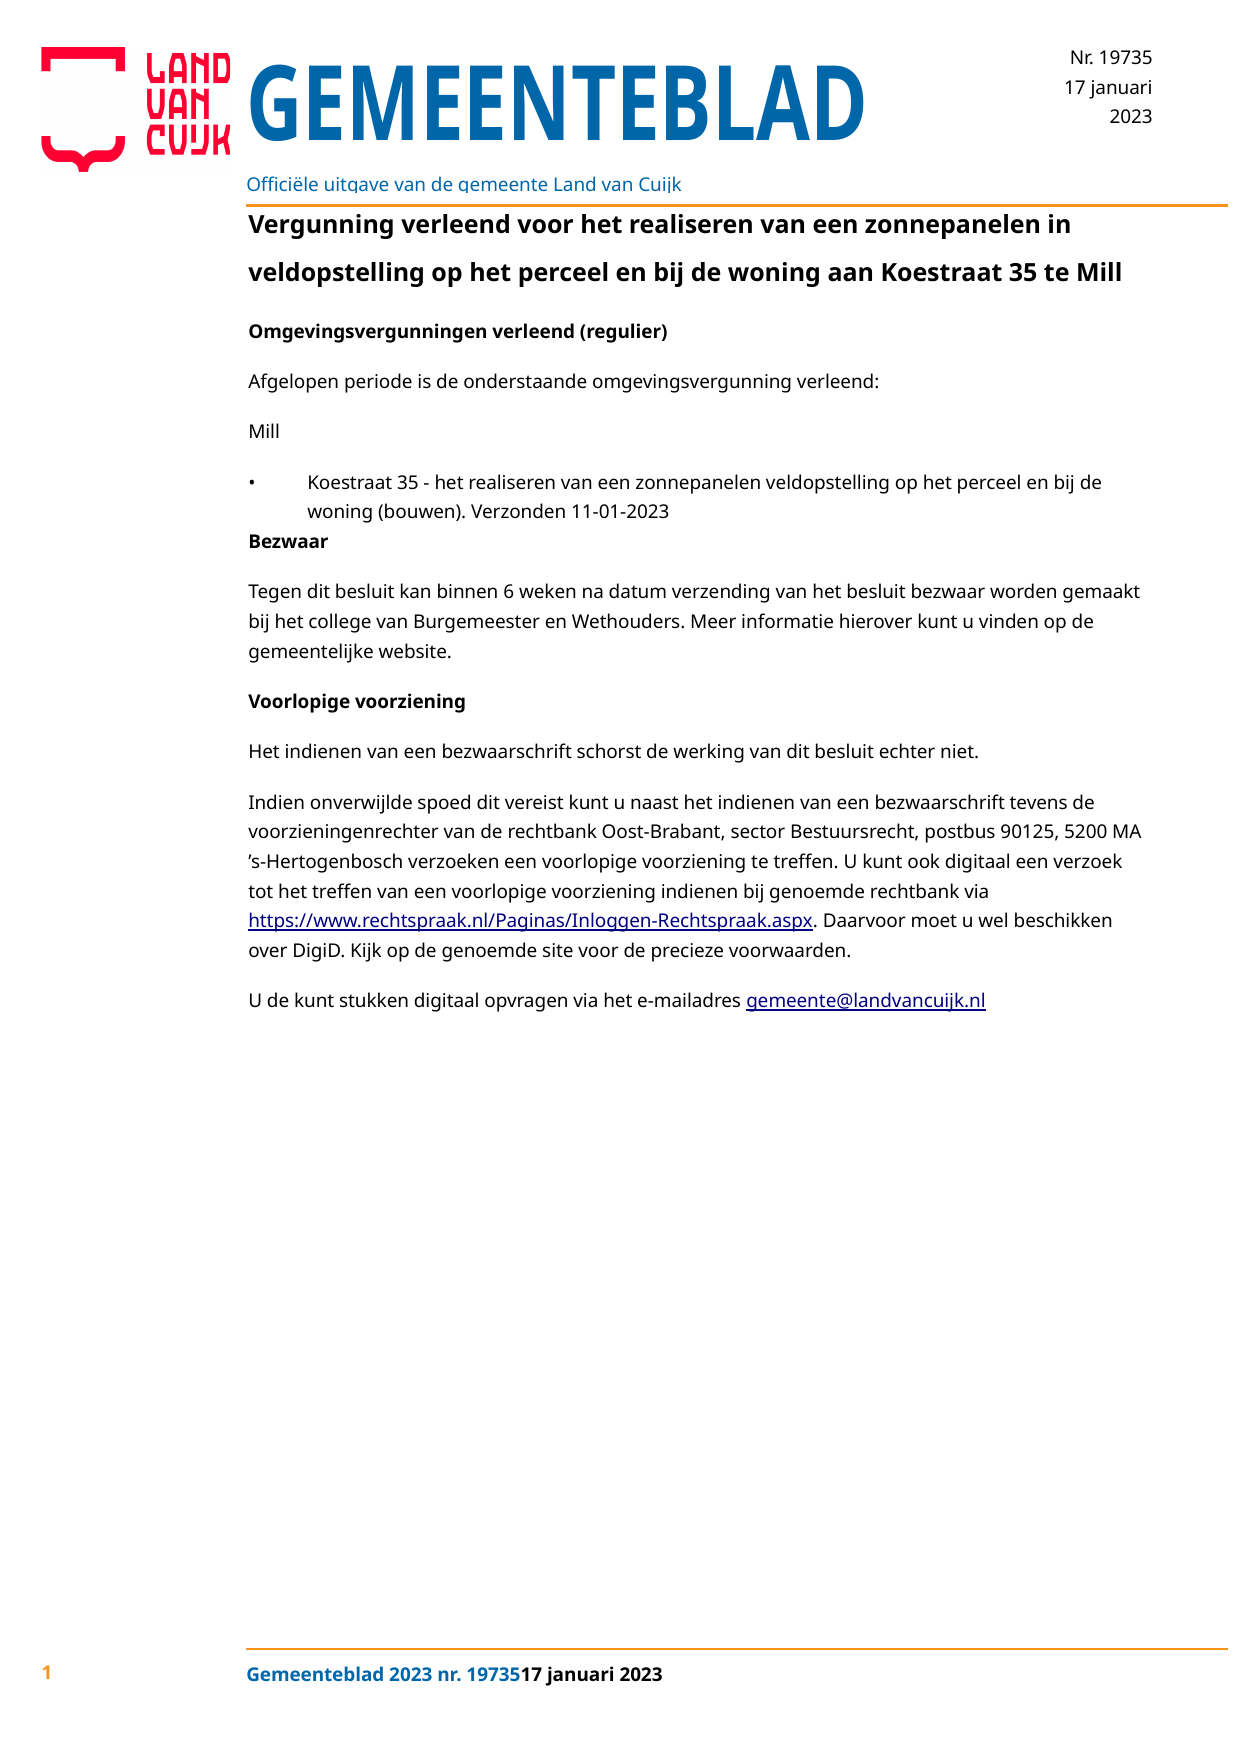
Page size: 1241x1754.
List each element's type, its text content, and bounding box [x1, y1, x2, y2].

text Het indienen van een bezwaarschrift schorst de werking van dit besluit echter niet. [248, 739, 1152, 764]
list Koestraat 35 - het realiseren van een zonnepanelen veldopstelling op het perceel en bij de woning (bouwen). Verzonden 11-01-2023 [248, 469, 1152, 524]
picture [41, 47, 231, 172]
text Tegen dit besluit kan binnen 6 weken na datum verzending van het besluit bezwaar worden gemaakt bij het college van Burgemeester en Wethouders. Meer informatie hierover kunt u vinden op de gemeentelijke website. [248, 579, 1152, 664]
text U de kunt stukken digitaal opvragen via het e-mailadres gemeente@landvancuijk.nl [248, 987, 1152, 1013]
text Afgelopen periode is de onderstaande omgevingsvergunning verleend: [248, 368, 1152, 394]
text Vergunning verleend voor het realiseren van een zonnepanelen in veldopstelling op het perceel en bij de woning aan Koestraat 35 te Mill [248, 207, 1152, 288]
text Mill [248, 419, 1152, 444]
text Indien onverwijlde spoed dit vereist kunt u naast het indienen van een bezwaarschrift tevens de voorzieningenrechter van de rechtbank Oost-Brabant, sector Bestuursrecht, postbus 90125, 5200 MA ’s-Hertogenbosch verzoeken een voorlopige voorziening te treffen. U kunt ook digitaal een verzoek tot het treffen van een voorlopige voorziening indienen bij genoemde rechtbank via https://www.rechtspraak.nl/Paginas/Inloggen-Rechtspraak.aspx. Daarvoor moet u wel beschikken over DigiD. Kijk op de genoemde site voor de precieze voorwaarden. [248, 789, 1152, 963]
text Omgevingsvergunningen verleend (regulier) [248, 318, 1152, 344]
text Voorlopige voorziening [248, 688, 1152, 714]
text Bezwaar [248, 528, 1152, 554]
